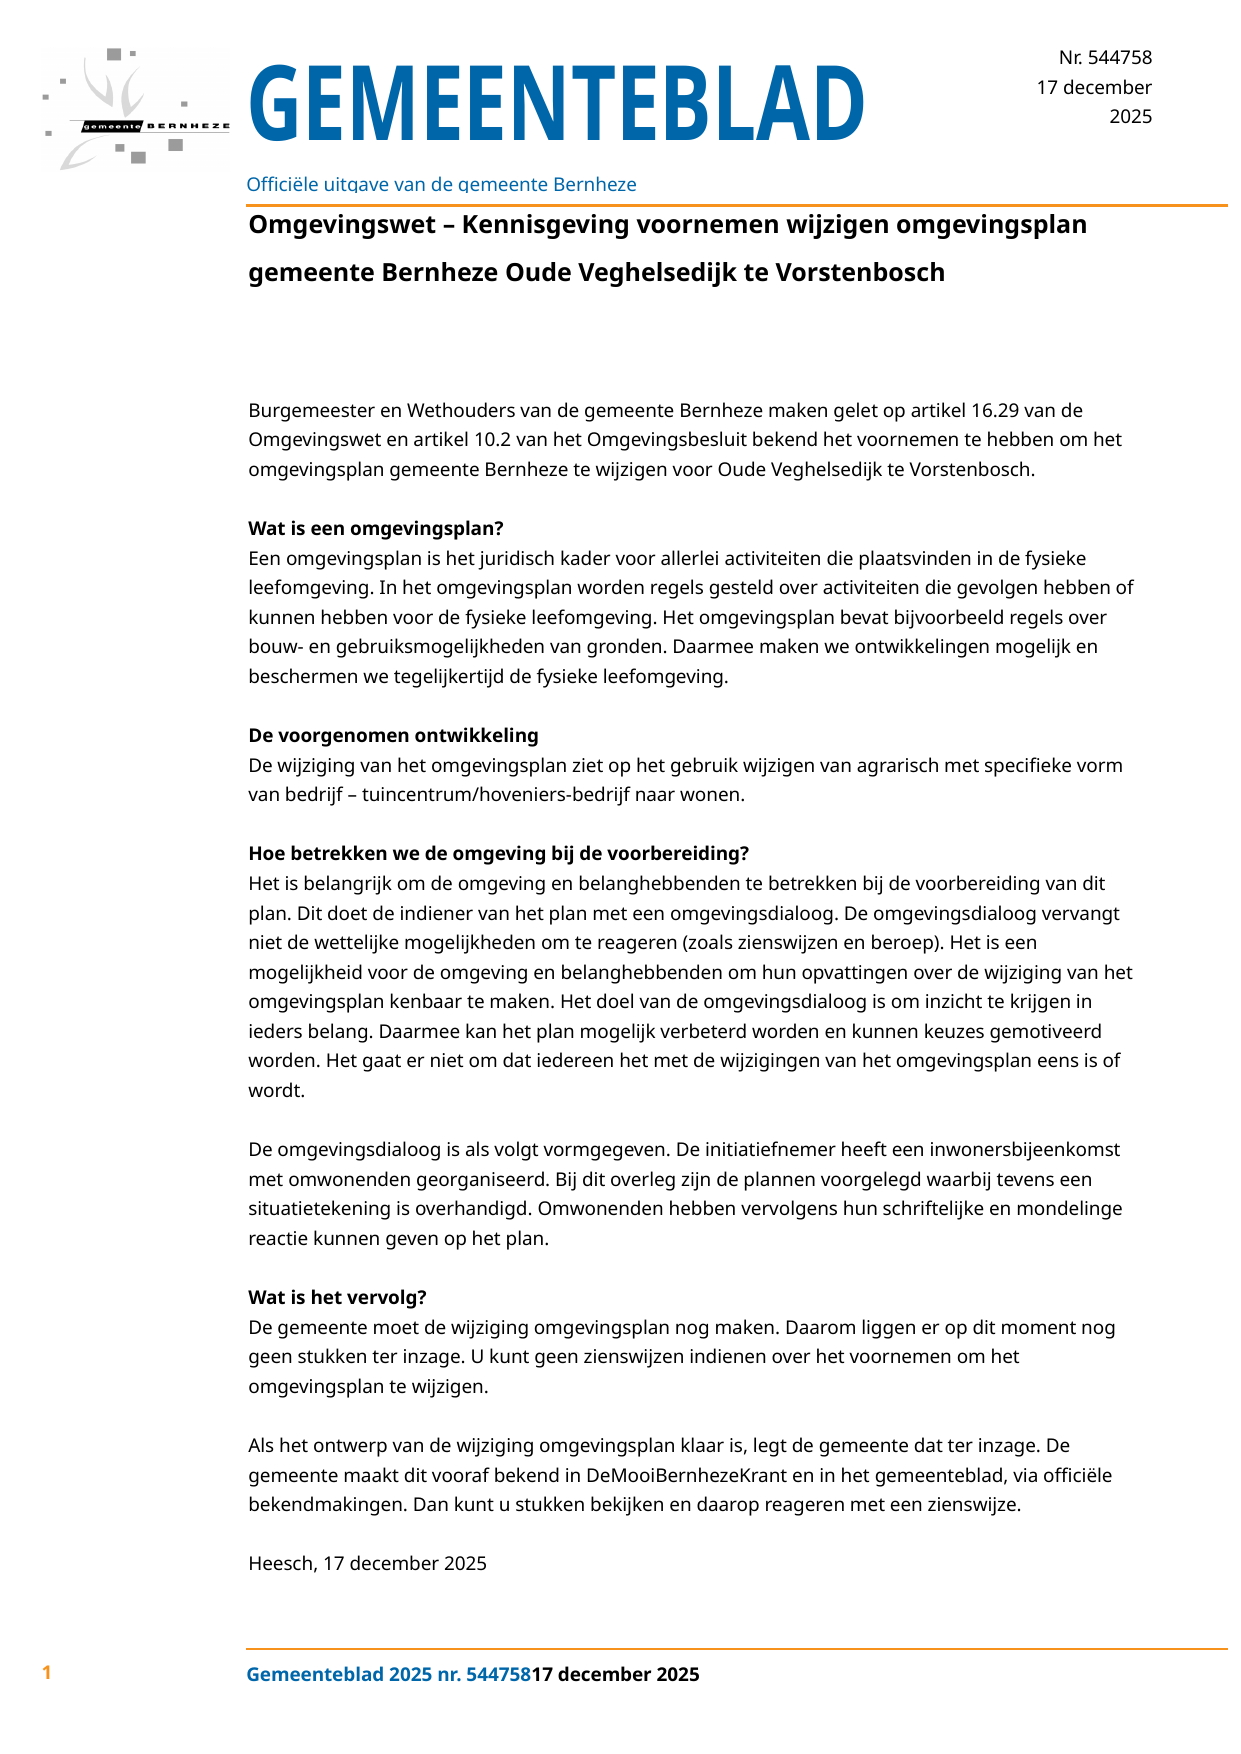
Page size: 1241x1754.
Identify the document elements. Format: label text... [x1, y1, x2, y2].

text De wijziging van het omgevingsplan ziet op het gebruik wijzigen van agrarisch met specifieke vorm van bedrijf – tuincentrum/hoveniers-bedrijf naar wonen. [248, 752, 1152, 807]
text De gemeente moet de wijziging omgevingsplan nog maken. Daarom liggen er op dit moment nog geen stukken ter inzage. U kunt geen zienswijzen indienen over het voornemen om het omgevingsplan te wijzigen. [248, 1314, 1152, 1399]
text Heesch, 17 december 2025 [248, 1551, 1152, 1576]
text Hoe betrekken we de omgeving bij de voorbereiding? [248, 841, 1152, 866]
text De omgevingsdialoog is als volgt vormgegeven. De initiatiefnemer heeft een inwonersbijeenkomst met omwonenden georganiseerd. Bij dit overleg zijn de plannen voorgelegd waarbij tevens een situatietekening is overhandigd. Omwonenden hebben vervolgens hun schriftelijke en mondelinge reactie kunnen geven op het plan. [248, 1136, 1152, 1251]
text Burgemeester en Wethouders van de gemeente Bernheze maken gelet op artikel 16.29 van de Omgevingswet en artikel 10.2 van het Omgevingsbesluit bekend het voornemen te hebben om het omgevingsplan gemeente Bernheze te wijzigen voor Oude Veghelsedijk te Vorstenbosch. [248, 397, 1152, 482]
text Het is belangrijk om de omgeving en belanghebbenden te betrekken bij de voorbereiding van dit plan. Dit doet de indiener van het plan met een omgevingsdialoog. De omgevingsdialoog vervangt niet de wettelijke mogelijkheden om te reageren (zoals zienswijzen en beroep). Het is een mogelijkheid voor de omgeving en belanghebbenden om hun opvattingen over de wijziging van het omgevingsplan kenbaar te maken. Het doel van de omgevingsdialoog is om inzicht te krijgen in ieders belang. Daarmee kan het plan mogelijk verbeterd worden en kunnen keuzes gemotiveerd worden. Het gaat er niet om dat iedereen het met de wijzigingen van het omgevingsplan eens is of wordt. [248, 870, 1152, 1103]
text Als het ontwerp van de wijziging omgevingsplan klaar is, legt de gemeente dat ter inzage. De gemeente maakt dit vooraf bekend in DeMooiBernhezeKrant en in het gemeenteblad, via officiële bekendmakingen. Dan kunt u stukken bekijken en daarop reageren met een zienswijze. [248, 1432, 1152, 1517]
picture [41, 47, 231, 172]
text Wat is een omgevingsplan? [248, 515, 1152, 541]
text Een omgevingsplan is het juridisch kader voor allerlei activiteiten die plaatsvinden in de fysieke leefomgeving. In het omgevingsplan worden regels gesteld over activiteiten die gevolgen hebben of kunnen hebben voor de fysieke leefomgeving. Het omgevingsplan bevat bijvoorbeeld regels over bouw- en gebruiksmogelijkheden van gronden. Daarmee maken we ontwikkelingen mogelijk en beschermen we tegelijkertijd de fysieke leefomgeving. [248, 545, 1152, 689]
text De voorgenomen ontwikkeling [248, 722, 1152, 748]
text Wat is het vervolg? [248, 1284, 1152, 1310]
text Omgevingswet – Kennisgeving voornemen wijzigen omgevingsplan gemeente Bernheze Oude Veghelsedijk te Vorstenbosch [248, 207, 1152, 288]
